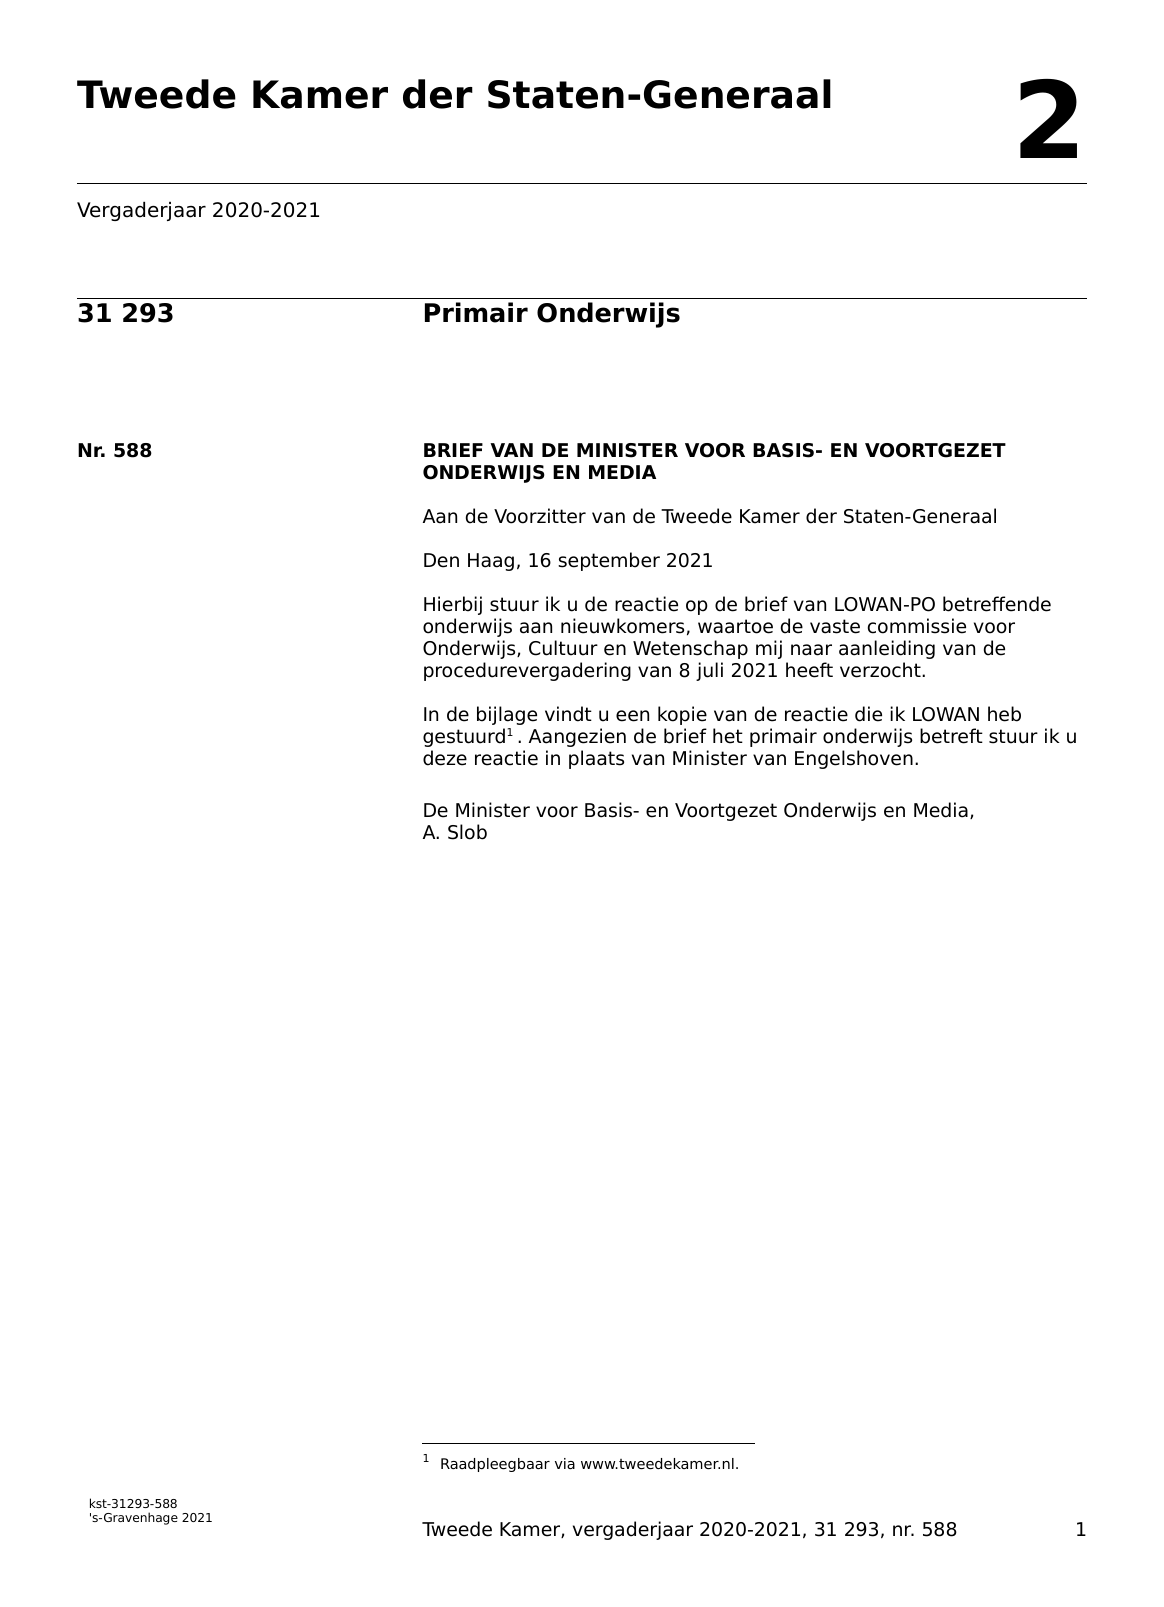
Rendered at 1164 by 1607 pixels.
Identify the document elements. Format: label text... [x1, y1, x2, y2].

subtitle Nr. 588 BRIEF VAN DE MINISTER VOOR BASIS- EN VOORTGEZET ONDERWIJS EN MEDIA [77, 440, 1087, 484]
text In de bijlage vindt u een kopie van de reactie die ik LOWAN heb gestuurd. Aangezien de brief het primair onderwijs betreft stuur ik u deze reactie in plaats van Minister van Engelshoven. [422, 704, 1087, 770]
text Aan de Voorzitter van de Tweede Kamer der Staten-Generaal [422, 506, 1087, 528]
text 's-Gravenhage 2021 [88, 1511, 323, 1525]
table_header 2 [886, 59, 1087, 183]
text kst-31293-588 [88, 1497, 323, 1511]
text Raadpleegbaar via www.tweedekamer.nl. [422, 1452, 1087, 1474]
subtitle 31 293 Primair Onderwijs [77, 299, 1087, 329]
text De Minister voor Basis- en Voortgezet Onderwijs en Media, A. Slob [422, 800, 1087, 844]
table_header Tweede Kamer der Staten-Generaal [77, 59, 886, 183]
text Hierbij stuur ik u de reactie op de brief van LOWAN-PO betreffende onderwijs aan nieuwkomers, waartoe de vaste commissie voor Onderwijs, Cultuur en Wetenschap mij naar aanleiding van de procedurevergadering van 8 juli 2021 heeft verzocht. [422, 594, 1087, 682]
table_cell Vergaderjaar 2020-2021 [77, 184, 1087, 298]
text Den Haag, 16 september 2021 [422, 550, 1087, 572]
